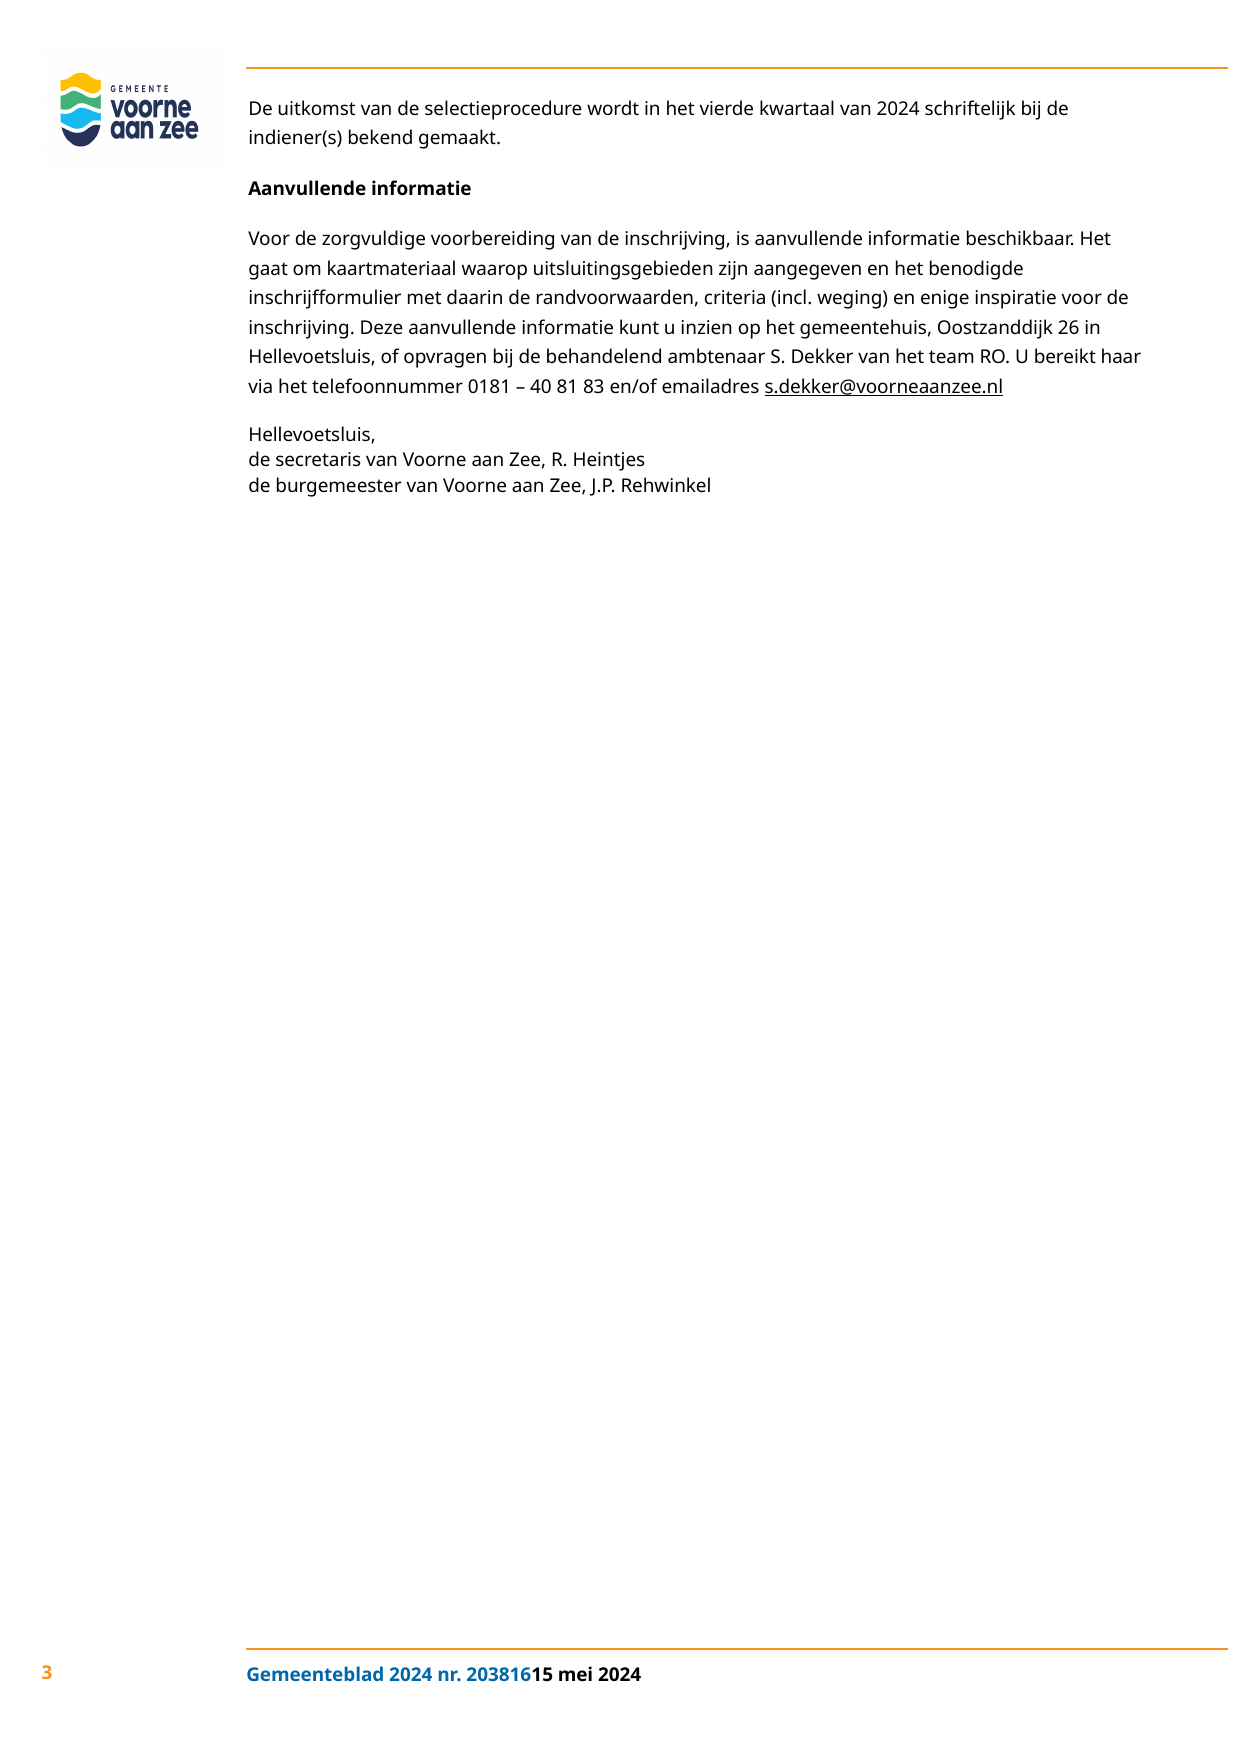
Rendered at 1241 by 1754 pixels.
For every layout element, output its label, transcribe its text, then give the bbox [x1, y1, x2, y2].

text Hellevoetsluis, [248, 421, 1152, 447]
text Aanvullende informatie [248, 175, 1152, 201]
text de secretaris van Voorne aan Zee, R. Heintjes [248, 447, 1152, 472]
text de burgemeester van Voorne aan Zee, J.P. Rehwinkel [248, 472, 1152, 498]
picture [41, 47, 231, 172]
text Voor de zorgvuldige voorbereiding van de inschrijving, is aanvullende informatie beschikbaar. Het gaat om kaartmateriaal waarop uitsluitingsgebieden zijn aangegeven en het benodigde inschrijfformulier met daarin de randvoorwaarden, criteria (incl. weging) en enige inspiratie voor de inschrijving. Deze aanvullende informatie kunt u inzien op het gemeentehuis, Oostzanddijk 26 in Hellevoetsluis, of opvragen bij de behandelend ambtenaar S. Dekker van het team RO. U bereikt haar via het telefoonnummer 0181 – 40 81 83 en/of emailadres s.dekker@voorneaanzee.nl [248, 225, 1152, 399]
text De uitkomst van de selectieprocedure wordt in het vierde kwartaal van 2024 schriftelijk bij de indiener(s) bekend gemaakt. [248, 95, 1152, 150]
